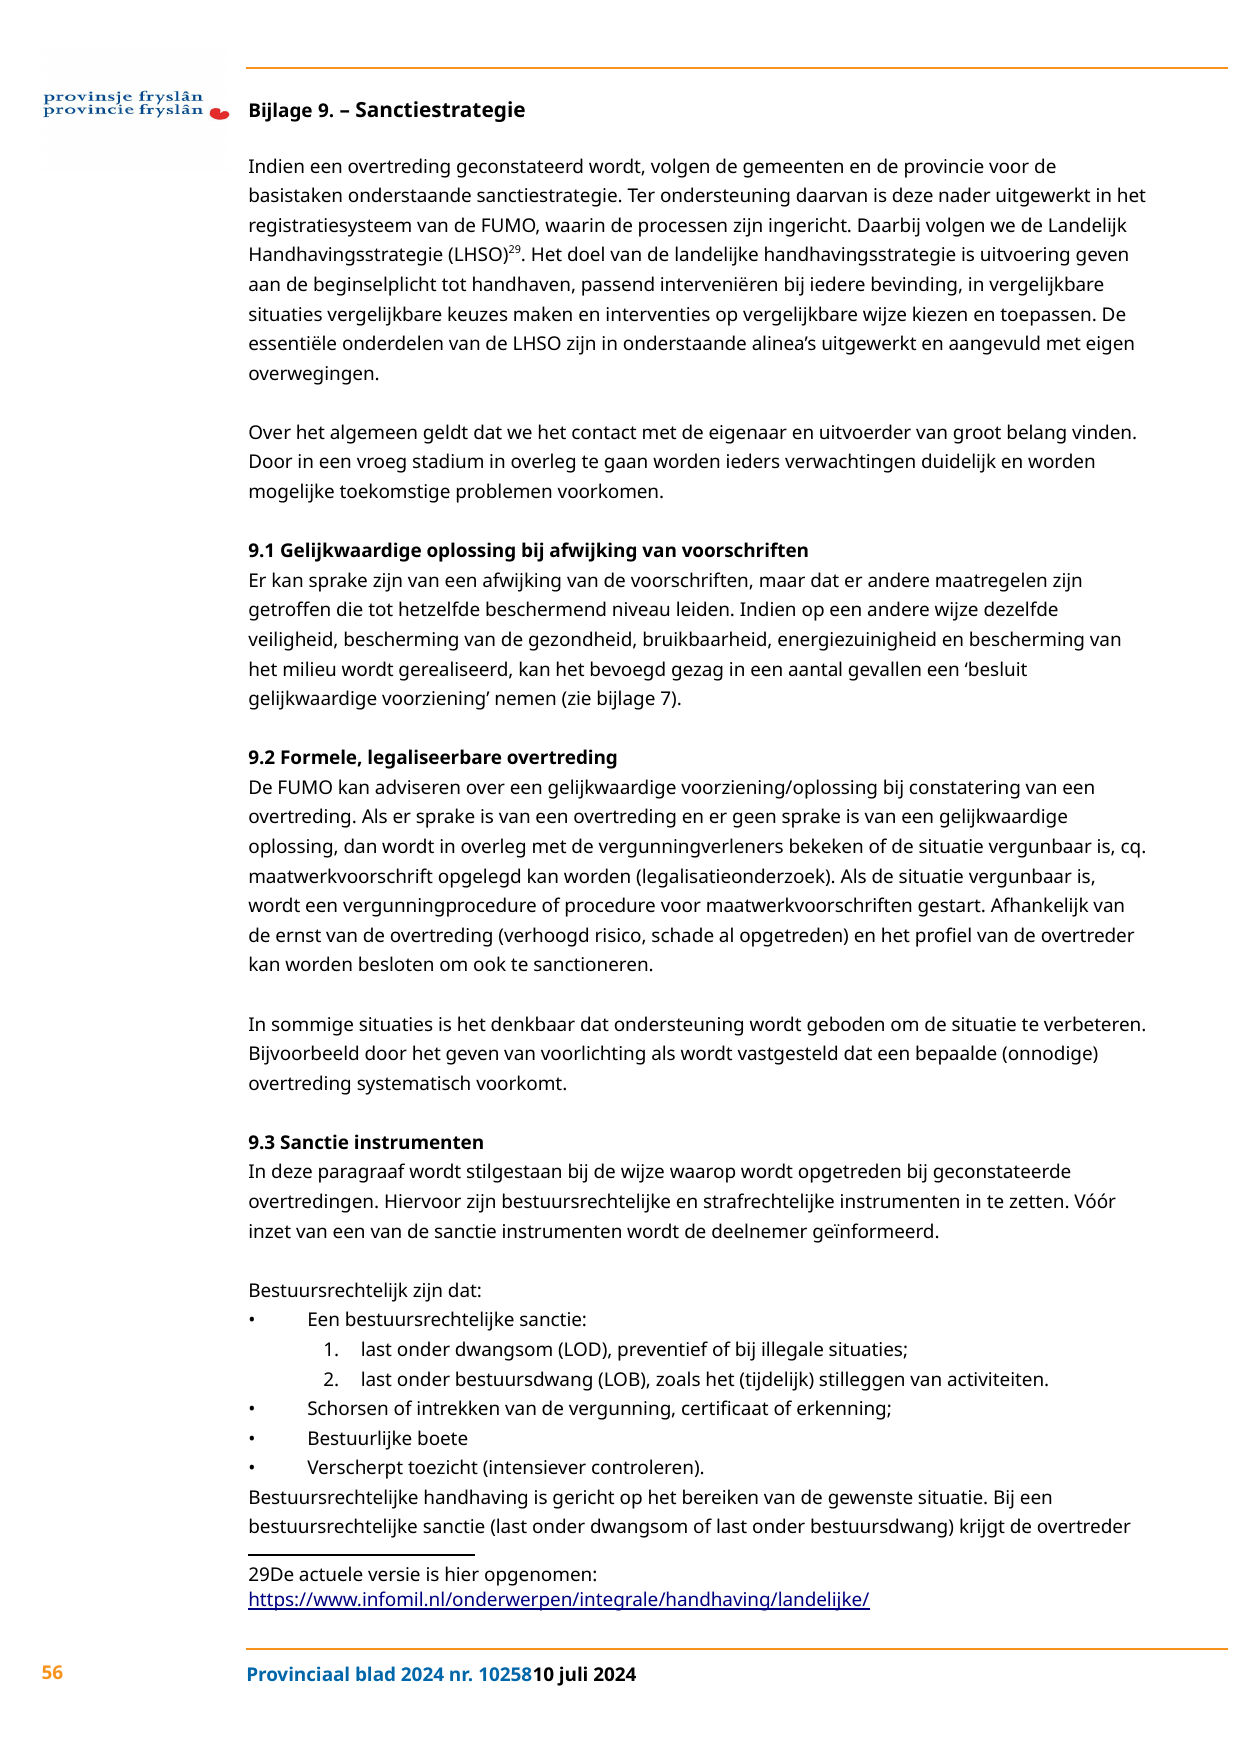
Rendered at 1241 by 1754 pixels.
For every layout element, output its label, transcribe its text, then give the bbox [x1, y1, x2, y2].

text 9.3 Sanctie instrumenten [248, 1129, 1152, 1155]
picture [41, 47, 231, 172]
text Bijlage 9. – Sanctiestrategie [248, 95, 1152, 123]
list Bestuurlijke boete [248, 1425, 1152, 1451]
list Verscherpt toezicht (intensiever controleren). [248, 1454, 1152, 1480]
text De FUMO kan adviseren over een gelijkwaardige voorziening/oplossing bij constatering van een overtreding. Als er sprake is van een overtreding en er geen sprake is van een gelijkwaardige oplossing, dan wordt in overleg met de vergunningverleners bekeken of de situatie vergunbaar is, cq. maatwerkvoorschrift opgelegd kan worden (legalisatieonderzoek). Als de situatie vergunbaar is, wordt een vergunningprocedure of procedure voor maatwerkvoorschriften gestart. Afhankelijk van de ernst van de overtreding (verhoogd risico, schade al opgetreden) en het profiel van de overtreder kan worden besloten om ook te sanctioneren. [248, 774, 1152, 977]
text 9.2 Formele, legaliseerbare overtreding [248, 744, 1152, 770]
list Een bestuursrechtelijke sanctie: [248, 1307, 1152, 1332]
list last onder dwangsom (LOD), preventief of bij illegale situaties; [323, 1336, 1152, 1362]
text In deze paragraaf wordt stilgestaan bij de wijze waarop wordt opgetreden bij geconstateerde overtredingen. Hiervoor zijn bestuursrechtelijke en strafrechtelijke instrumenten in te zetten. Vóór inzet van een van de sanctie instrumenten wordt de deelnemer geïnformeerd. [248, 1159, 1152, 1244]
text Bestuursrechtelijk zijn dat: [248, 1277, 1152, 1303]
text Indien een overtreding geconstateerd wordt, volgen de gemeenten en de provincie voor de basistaken onderstaande sanctiestrategie. Ter ondersteuning daarvan is deze nader uitgewerkt in het registratiesysteem van de FUMO, waarin de processen zijn ingericht. Daarbij volgen we de Landelijk Handhavingsstrategie (LHSO). Het doel van de landelijke handhavingsstrategie is uitvoering geven aan de beginselplicht tot handhaven, passend interveniëren bij iedere bevinding, in vergelijkbare situaties vergelijkbare keuzes maken en interventies op vergelijkbare wijze kiezen en toepassen. De essentiële onderdelen van de LHSO zijn in onderstaande alinea’s uitgewerkt en aangevuld met eigen overwegingen. [248, 153, 1152, 386]
text 9.1 Gelijkwaardige oplossing bij afwijking van voorschriften [248, 537, 1152, 563]
text Over het algemeen geldt dat we het contact met de eigenaar en uitvoerder van groot belang vinden. Door in een vroeg stadium in overleg te gaan worden ieders verwachtingen duidelijk en worden mogelijke toekomstige problemen voorkomen. [248, 419, 1152, 504]
list last onder bestuursdwang (LOB), zoals het (tijdelijk) stilleggen van activiteiten. [323, 1366, 1152, 1392]
text In sommige situaties is het denkbaar dat ondersteuning wordt geboden om de situatie te verbeteren. Bijvoorbeeld door het geven van voorlichting als wordt vastgesteld dat een bepaalde (onnodige) overtreding systematisch voorkomt. [248, 1011, 1152, 1096]
text Bestuursrechtelijke handhaving is gericht op het bereiken van de gewenste situatie. Bij een bestuursrechtelijke sanctie (last onder dwangsom of last onder bestuursdwang) krijgt de overtreder [248, 1484, 1152, 1539]
text Er kan sprake zijn van een afwijking van de voorschriften, maar dat er andere maatregelen zijn getroffen die tot hetzelfde beschermend niveau leiden. Indien op een andere wijze dezelfde veiligheid, bescherming van de gezondheid, bruikbaarheid, energiezuinigheid en bescherming van het milieu wordt gerealiseerd, kan het bevoegd gezag in een aantal gevallen een ‘besluit gelijkwaardige voorziening’ nemen (zie bijlage 7). [248, 567, 1152, 711]
list Schorsen of intrekken van de vergunning, certificaat of erkenning; [248, 1395, 1152, 1421]
text De actuele versie is hier opgenomen: https://www.infomil.nl/onderwerpen/integrale/handhaving/landelijke/ [248, 1561, 1152, 1612]
